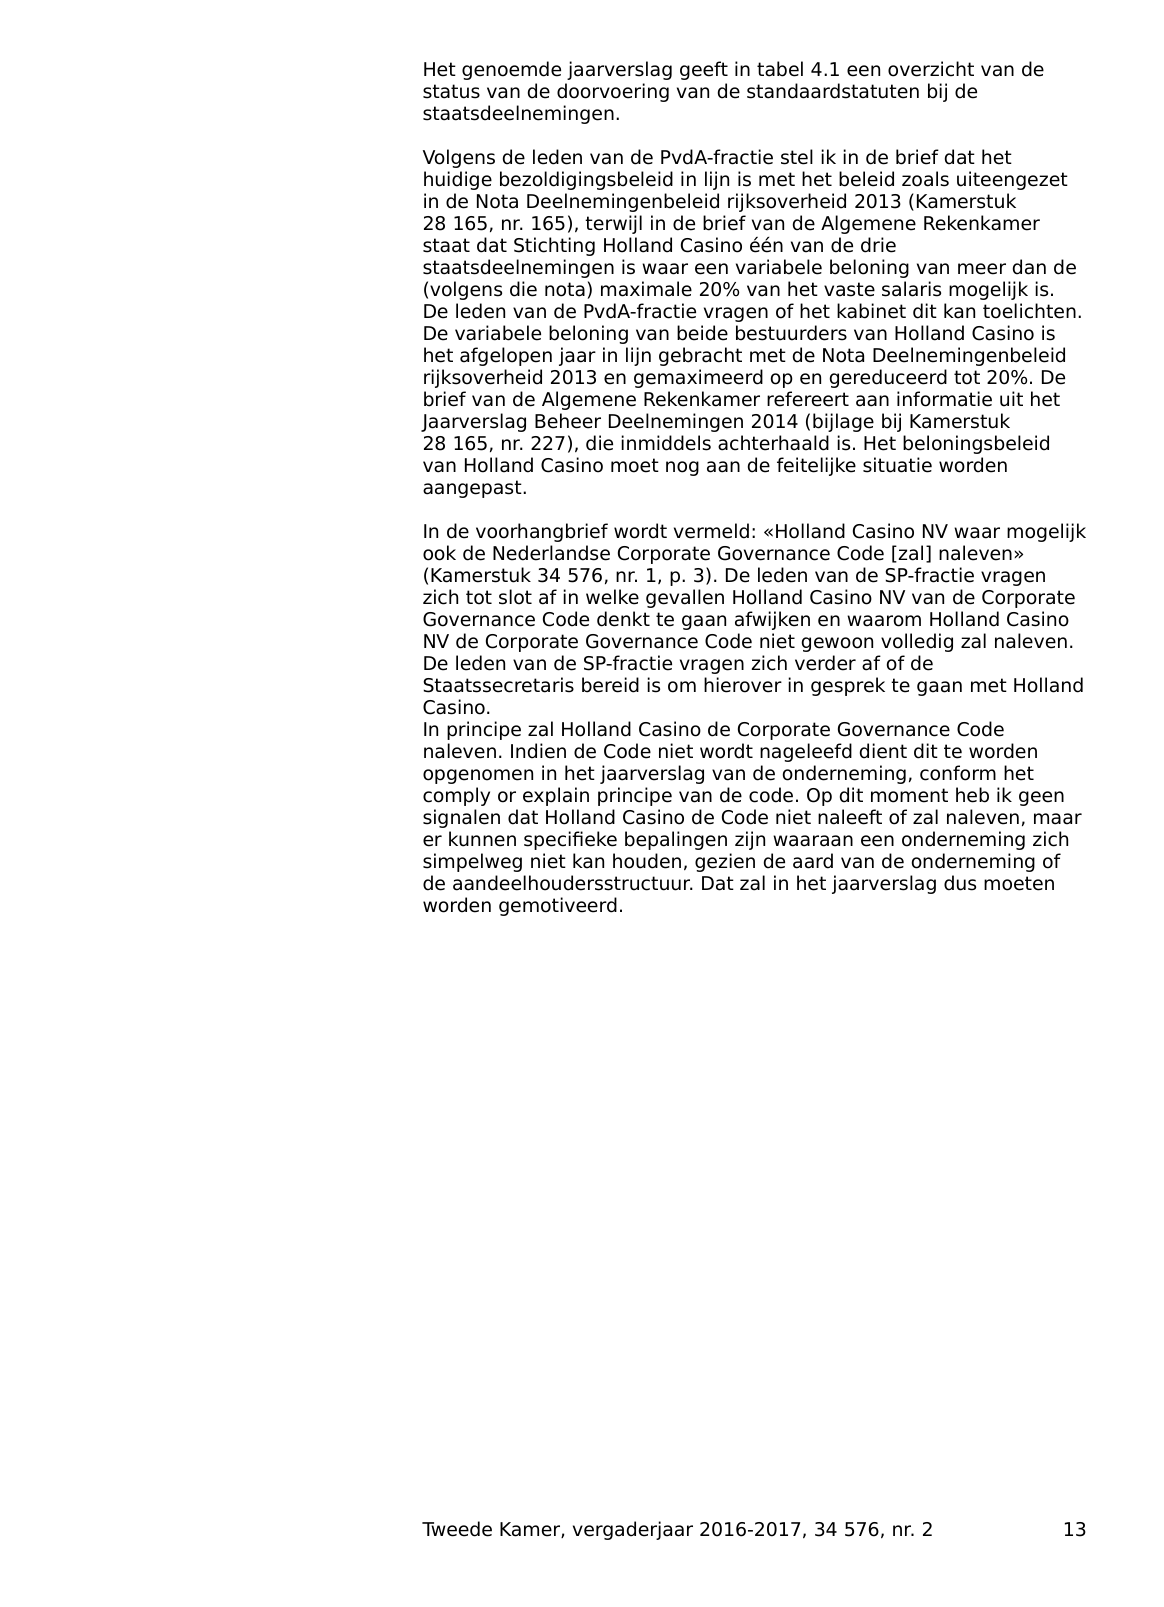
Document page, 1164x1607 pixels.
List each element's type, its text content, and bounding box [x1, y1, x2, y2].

text De variabele beloning van beide bestuurders van Holland Casino is het afgelopen jaar in lijn gebracht met de Nota Deelnemingenbeleid rijksoverheid 2013 en gemaximeerd op en gereduceerd tot 20%. De brief van de Algemene Rekenkamer refereert aan informatie uit het Jaarverslag Beheer Deelnemingen 2014 (bijlage bij Kamerstuk 28 165, nr. 227), die inmiddels achterhaald is. Het beloningsbeleid van Holland Casino moet nog aan de feitelijke situatie worden aangepast. [422, 323, 1087, 499]
text Volgens de leden van de PvdA-fractie stel ik in de brief dat het huidige bezoldigingsbeleid in lijn is met het beleid zoals uiteengezet in de Nota Deelnemingenbeleid rijksoverheid 2013 (Kamerstuk 28 165, nr. 165), terwijl in de brief van de Algemene Rekenkamer staat dat Stichting Holland Casino één van de drie staatsdeelnemingen is waar een variabele beloning van meer dan de (volgens die nota) maximale 20% van het vaste salaris mogelijk is. De leden van de PvdA-fractie vragen of het kabinet dit kan toelichten. [422, 147, 1087, 323]
text In principe zal Holland Casino de Corporate Governance Code naleven. Indien de Code niet wordt nageleefd dient dit te worden opgenomen in het jaarverslag van de onderneming, conform het comply or explain principe van de code. Op dit moment heb ik geen signalen dat Holland Casino de Code niet naleeft of zal naleven, maar er kunnen specifieke bepalingen zijn waaraan een onderneming zich simpelweg niet kan houden, gezien de aard van de onderneming of de aandeelhoudersstructuur. Dat zal in het jaarverslag dus moeten worden gemotiveerd. [422, 719, 1087, 917]
text In de voorhangbrief wordt vermeld: «Holland Casino NV waar mogelijk ook de Nederlandse Corporate Governance Code [zal] naleven» (Kamerstuk 34 576, nr. 1, p. 3). De leden van de SP-fractie vragen zich tot slot af in welke gevallen Holland Casino NV van de Corporate Governance Code denkt te gaan afwijken en waarom Holland Casino NV de Corporate Governance Code niet gewoon volledig zal naleven. De leden van de SP-fractie vragen zich verder af of de Staatssecretaris bereid is om hierover in gesprek te gaan met Holland Casino. [422, 521, 1087, 719]
text Het genoemde jaarverslag geeft in tabel 4.1 een overzicht van de status van de doorvoering van de standaardstatuten bij de staatsdeelnemingen. [422, 59, 1087, 125]
